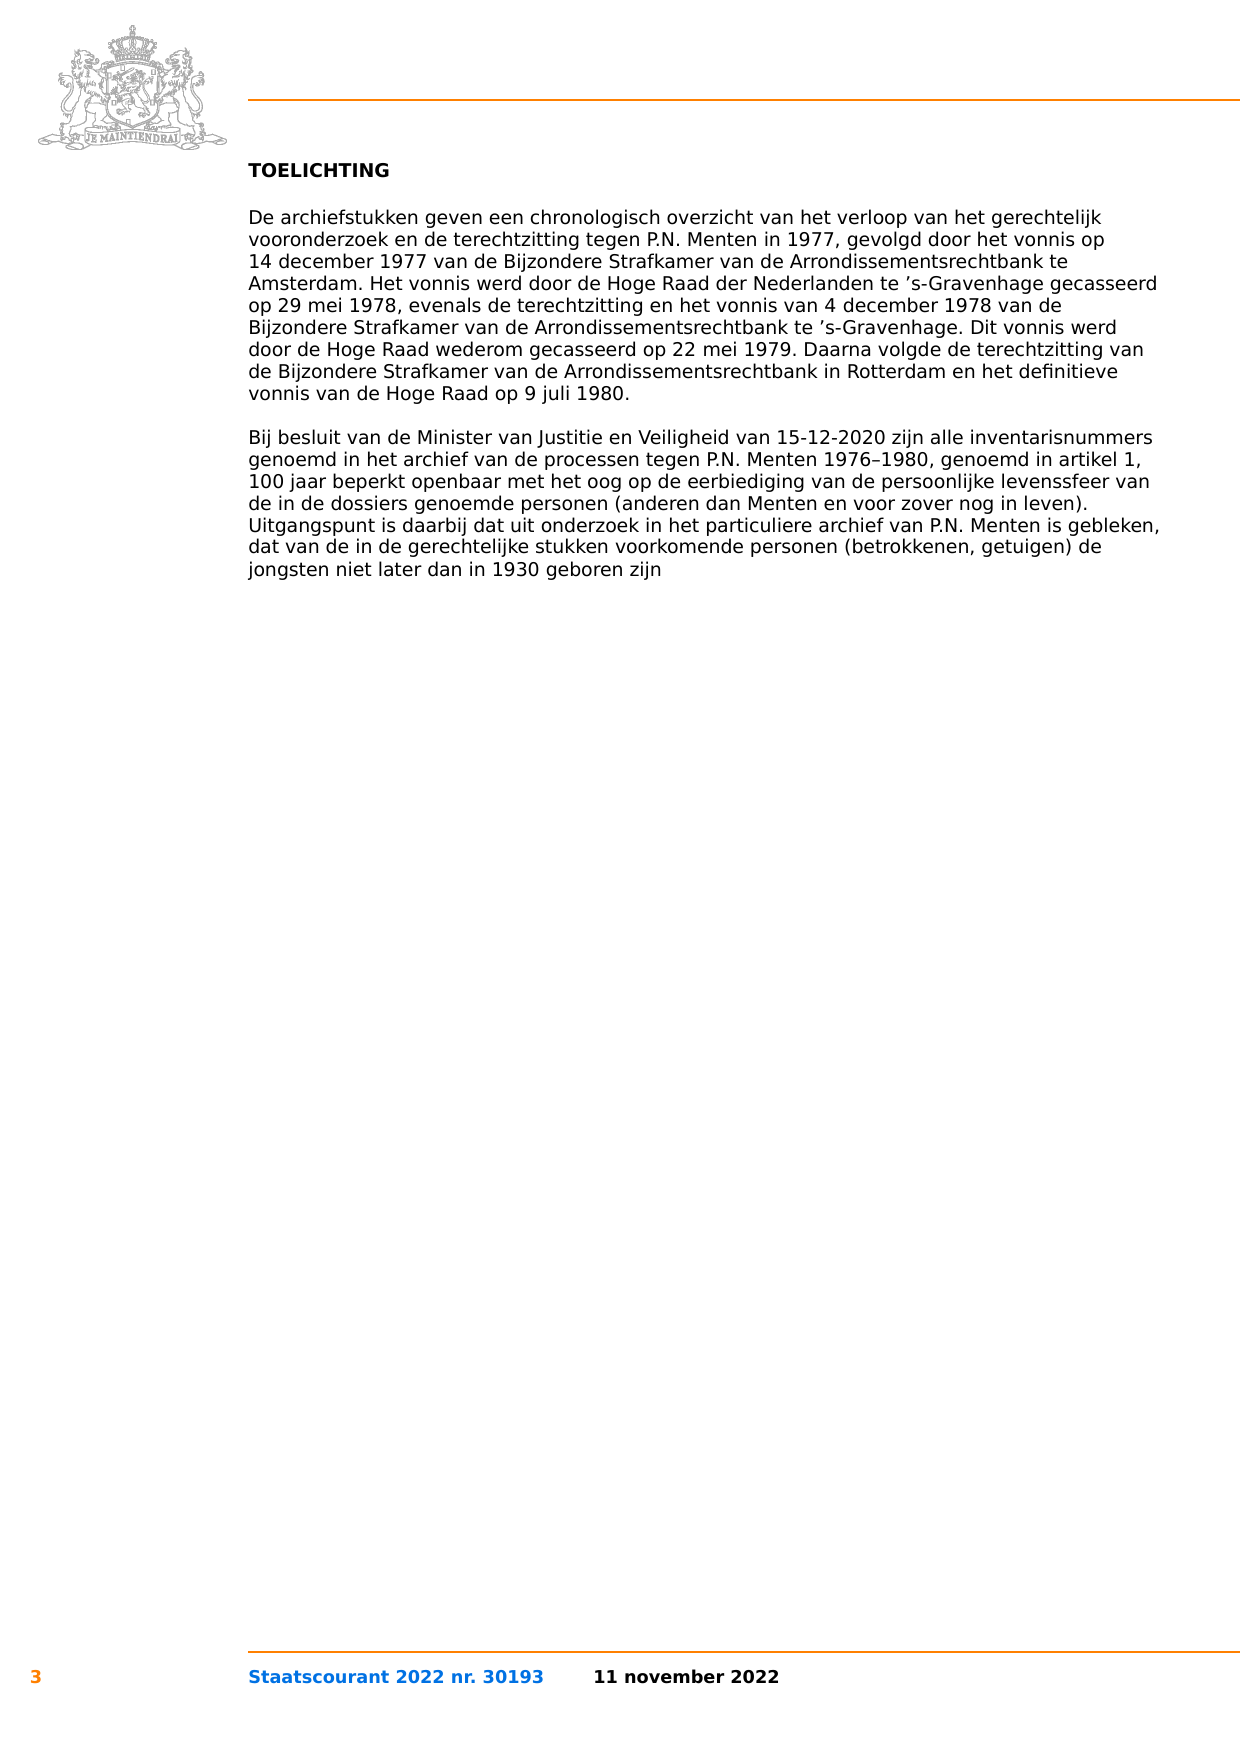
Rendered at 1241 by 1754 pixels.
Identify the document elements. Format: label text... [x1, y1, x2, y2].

subtitle TOELICHTING [248, 160, 1163, 182]
text Bij besluit van de Minister van Justitie en Veiligheid van 15-12-2020 zijn alle inventarisnummers genoemd in het archief van de processen tegen P.N. Menten 1976–1980, genoemd in artikel 1, 100 jaar beperkt openbaar met het oog op de eerbiediging van de persoonlijke levenssfeer van de in de dossiers genoemde personen (anderen dan Menten en voor zover nog in leven). Uitgangspunt is daarbij dat uit onderzoek in het particuliere archief van P.N. Menten is gebleken, dat van de in de gerechtelijke stukken voorkomende personen (betrokkenen, getuigen) de jongsten niet later dan in 1930 geboren zijn [248, 427, 1163, 580]
picture [38, 25, 227, 150]
text De archiefstukken geven een chronologisch overzicht van het verloop van het gerechtelijk vooronderzoek en de terechtzitting tegen P.N. Menten in 1977, gevolgd door het vonnis op 14 december 1977 van de Bijzondere Strafkamer van de Arrondissementsrechtbank te Amsterdam. Het vonnis werd door de Hoge Raad der Nederlanden te ’s-Gravenhage gecasseerd op 29 mei 1978, evenals de terechtzitting en het vonnis van 4 december 1978 van de Bijzondere Strafkamer van de Arrondissementsrechtbank te ’s-Gravenhage. Dit vonnis werd door de Hoge Raad wederom gecasseerd op 22 mei 1979. Daarna volgde de terechtzitting van de Bijzondere Strafkamer van de Arrondissementsrechtbank in Rotterdam en het definitieve vonnis van de Hoge Raad op 9 juli 1980. [248, 207, 1163, 405]
